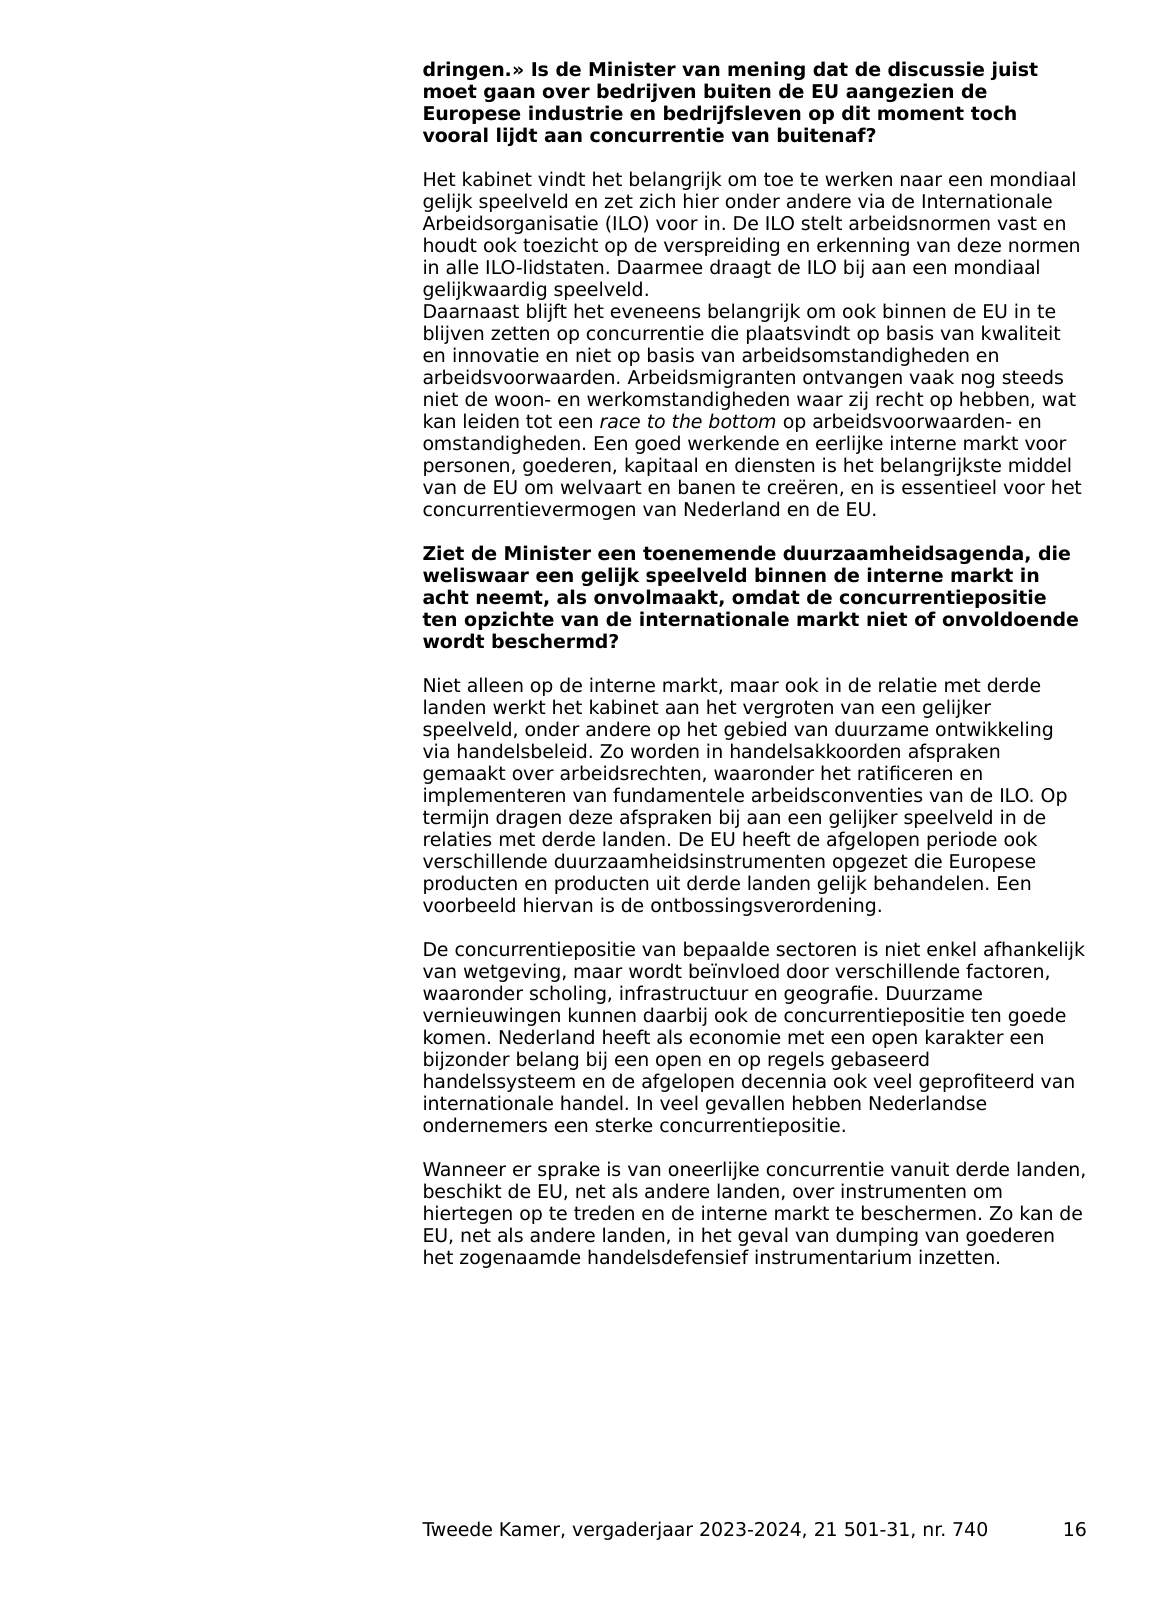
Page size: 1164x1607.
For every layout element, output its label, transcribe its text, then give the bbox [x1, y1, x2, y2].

text dringen.» Is de Minister van mening dat de discussie juist moet gaan over bedrijven buiten de EU aangezien de Europese industrie en bedrijfsleven op dit moment toch vooral lijdt aan concurrentie van buitenaf? [422, 59, 1087, 147]
text Ziet de Minister een toenemende duurzaamheidsagenda, die weliswaar een gelijk speelveld binnen de interne markt in acht neemt, als onvolmaakt, omdat de concurrentiepositie ten opzichte van de internationale markt niet of onvoldoende wordt beschermd? [422, 543, 1087, 653]
text Wanneer er sprake is van oneerlijke concurrentie vanuit derde landen, beschikt de EU, net als andere landen, over instrumenten om hiertegen op te treden en de interne markt te beschermen. Zo kan de EU, net als andere landen, in het geval van dumping van goederen het zogenaamde handelsdefensief instrumentarium inzetten. [422, 1159, 1087, 1269]
text Niet alleen op de interne markt, maar ook in de relatie met derde landen werkt het kabinet aan het vergroten van een gelijker speelveld, onder andere op het gebied van duurzame ontwikkeling via handelsbeleid. Zo worden in handelsakkoorden afspraken gemaakt over arbeidsrechten, waaronder het ratificeren en implementeren van fundamentele arbeidsconventies van de ILO. Op termijn dragen deze afspraken bij aan een gelijker speelveld in de relaties met derde landen. De EU heeft de afgelopen periode ook verschillende duurzaamheidsinstrumenten opgezet die Europese producten en producten uit derde landen gelijk behandelen. Een voorbeeld hiervan is de ontbossingsverordening. [422, 675, 1087, 917]
text Het kabinet vindt het belangrijk om toe te werken naar een mondiaal gelijk speelveld en zet zich hier onder andere via de Internationale Arbeidsorganisatie (ILO) voor in. De ILO stelt arbeidsnormen vast en houdt ook toezicht op de verspreiding en erkenning van deze normen in alle ILO-lidstaten. Daarmee draagt de ILO bij aan een mondiaal gelijkwaardig speelveld. [422, 169, 1087, 301]
text De concurrentiepositie van bepaalde sectoren is niet enkel afhankelijk van wetgeving, maar wordt beïnvloed door verschillende factoren, waaronder scholing, infrastructuur en geografie. Duurzame vernieuwingen kunnen daarbij ook de concurrentiepositie ten goede komen. Nederland heeft als economie met een open karakter een bijzonder belang bij een open en op regels gebaseerd handelssysteem en de afgelopen decennia ook veel geprofiteerd van internationale handel. In veel gevallen hebben Nederlandse ondernemers een sterke concurrentiepositie. [422, 939, 1087, 1137]
text Daarnaast blijft het eveneens belangrijk om ook binnen de EU in te blijven zetten op concurrentie die plaatsvindt op basis van kwaliteit en innovatie en niet op basis van arbeidsomstandigheden en arbeidsvoorwaarden. Arbeidsmigranten ontvangen vaak nog steeds niet de woon- en werkomstandigheden waar zij recht op hebben, wat kan leiden tot een race to the bottom op arbeidsvoorwaarden- en omstandigheden. Een goed werkende en eerlijke interne markt voor personen, goederen, kapitaal en diensten is het belangrijkste middel van de EU om welvaart en banen te creëren, en is essentieel voor het concurrentievermogen van Nederland en de EU. [422, 301, 1087, 521]
